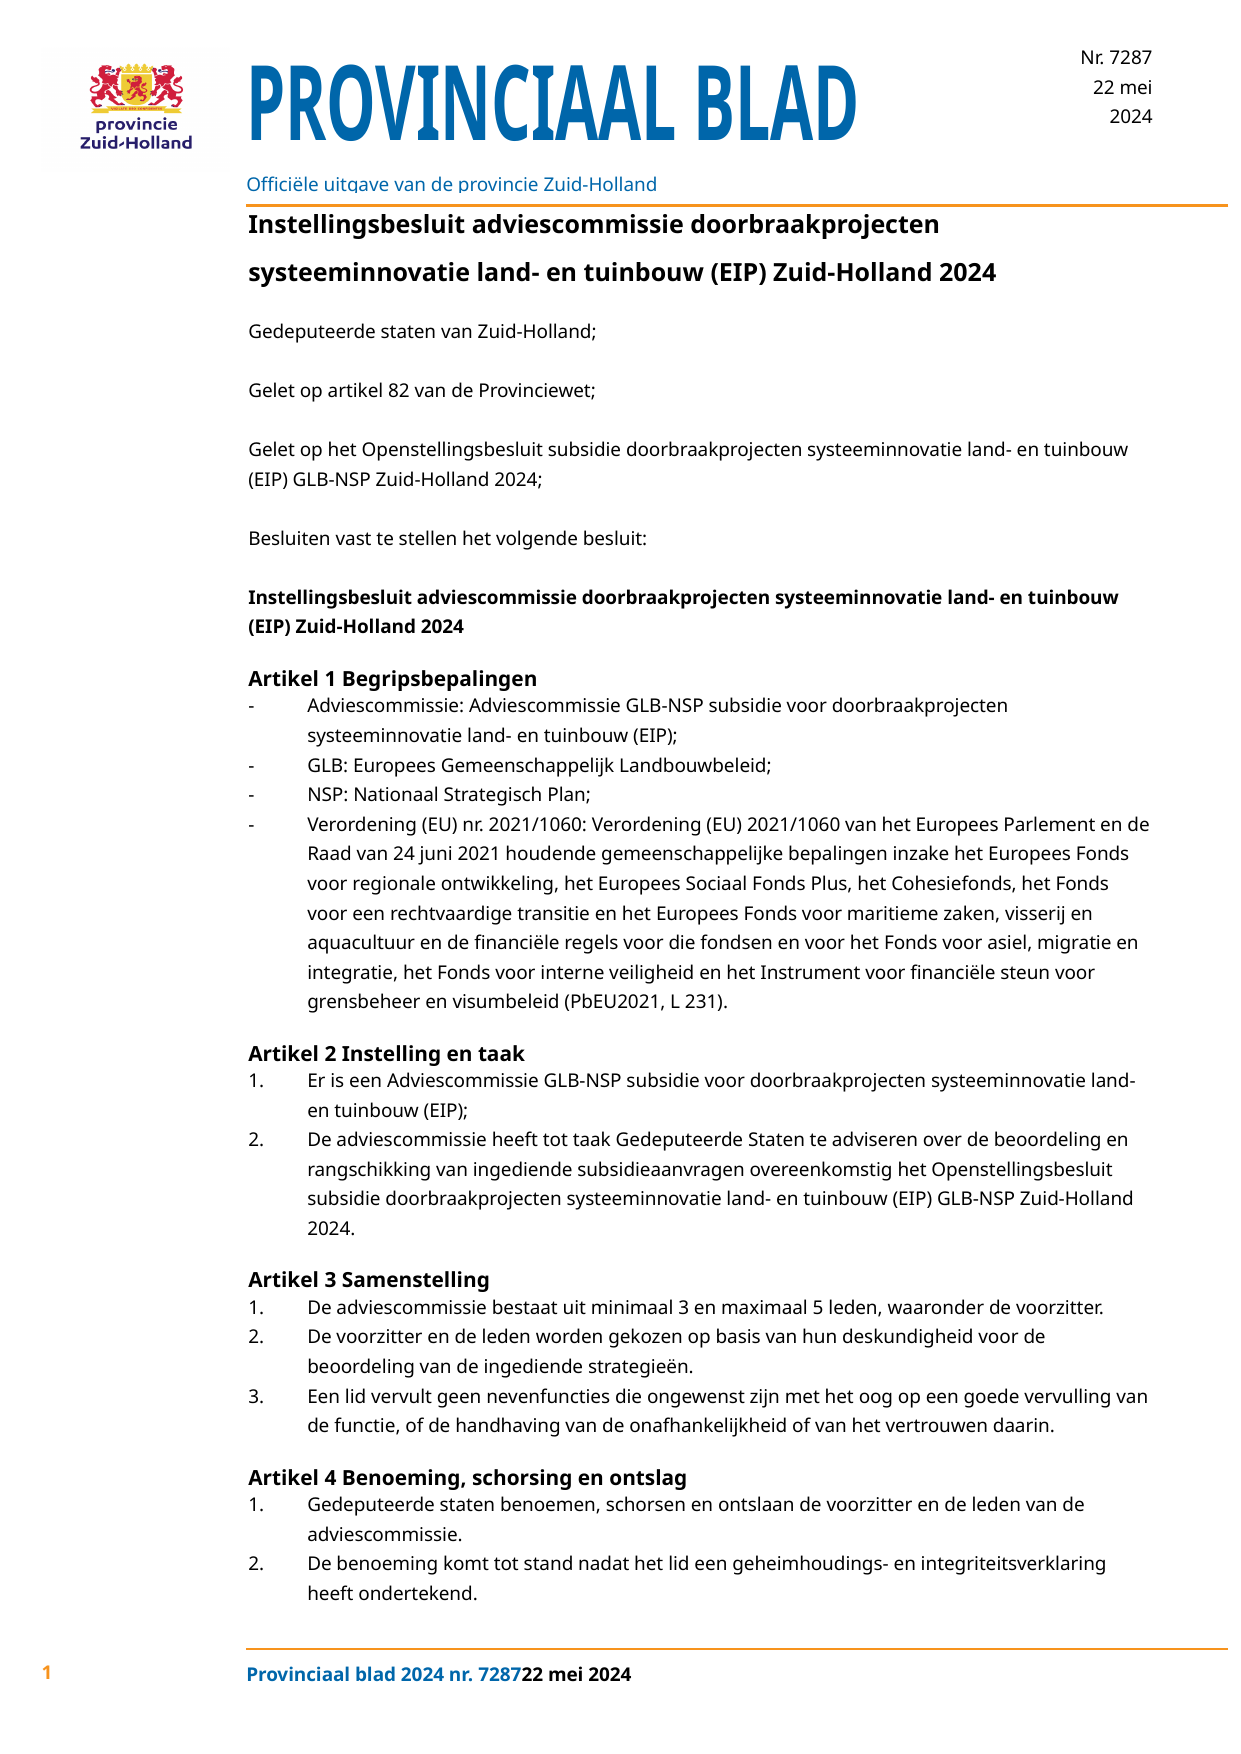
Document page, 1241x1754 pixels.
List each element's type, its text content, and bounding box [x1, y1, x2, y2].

list Gedeputeerde staten benoemen, schorsen en ontslaan de voorzitter en de leden van de adviescommissie. [248, 1491, 1152, 1547]
text Gelet op artikel 82 van de Provinciewet; [248, 377, 1152, 403]
list De benoeming komt tot stand nadat het lid een geheimhoudings- en integriteitsverklaring heeft ondertekend. [248, 1550, 1152, 1606]
list Een lid vervult geen nevenfuncties die ongewenst zijn met het oog op een goede vervulling van de functie, of de handhaving van de onafhankelijkheid of van het vertrouwen daarin. [248, 1383, 1152, 1438]
list De voorzitter en de leden worden gekozen op basis van hun deskundigheid voor de beoordeling van de ingediende strategieën. [248, 1324, 1152, 1379]
text Artikel 1 Begripsbepalingen [248, 664, 1152, 693]
text Besluiten vast te stellen het volgende besluit: [248, 525, 1152, 551]
list De adviescommissie bestaat uit minimaal 3 en maximaal 5 leden, waaronder de voorzitter. [248, 1294, 1152, 1320]
list GLB: Europees Gemeenschappelijk Landbouwbeleid; [248, 752, 1152, 777]
list Adviescommissie: Adviescommissie GLB-NSP subsidie voor doorbraakprojecten systeeminnovatie land- en tuinbouw (EIP); [248, 693, 1152, 748]
text Instellingsbesluit adviescommissie doorbraakprojecten systeeminnovatie land- en tuinbouw (EIP) Zuid-Holland 2024 [248, 207, 1152, 288]
text Gedeputeerde staten van Zuid-Holland; [248, 318, 1152, 344]
text Artikel 3 Samenstelling [248, 1266, 1152, 1294]
list Er is een Adviescommissie GLB-NSP subsidie voor doorbraakprojecten systeeminnovatie land- en tuinbouw (EIP); [248, 1067, 1152, 1123]
picture [41, 47, 231, 172]
text Artikel 4 Benoeming, schorsing en ontslag [248, 1463, 1152, 1491]
list Verordening (EU) nr. 2021/1060: Verordening (EU) 2021/1060 van het Europees Parlement en de Raad van 24 juni 2021 houdende gemeenschappelijke bepalingen inzake het Europees Fonds voor regionale ontwikkeling, het Europees Sociaal Fonds Plus, het Cohesiefonds, het Fonds voor een rechtvaardige transitie en het Europees Fonds voor maritieme zaken, visserij en aquacultuur en de financiële regels voor die fondsen en voor het Fonds voor asiel, migratie en integratie, het Fonds voor interne veiligheid en het Instrument voor financiële steun voor grensbeheer en visumbeleid (PbEU2021, L 231). [248, 811, 1152, 1014]
text Instellingsbesluit adviescommissie doorbraakprojecten systeeminnovatie land- en tuinbouw (EIP) Zuid-Holland 2024 [248, 584, 1152, 639]
text Artikel 2 Instelling en taak [248, 1039, 1152, 1067]
list De adviescommissie heeft tot taak Gedeputeerde Staten te adviseren over de beoordeling en rangschikking van ingediende subsidieaanvragen overeenkomstig het Openstellingsbesluit subsidie doorbraakprojecten systeeminnovatie land- en tuinbouw (EIP) GLB-NSP Zuid-Holland 2024. [248, 1126, 1152, 1241]
text Gelet op het Openstellingsbesluit subsidie doorbraakprojecten systeeminnovatie land- en tuinbouw (EIP) GLB-NSP Zuid-Holland 2024; [248, 436, 1152, 492]
list NSP: Nationaal Strategisch Plan; [248, 781, 1152, 807]
